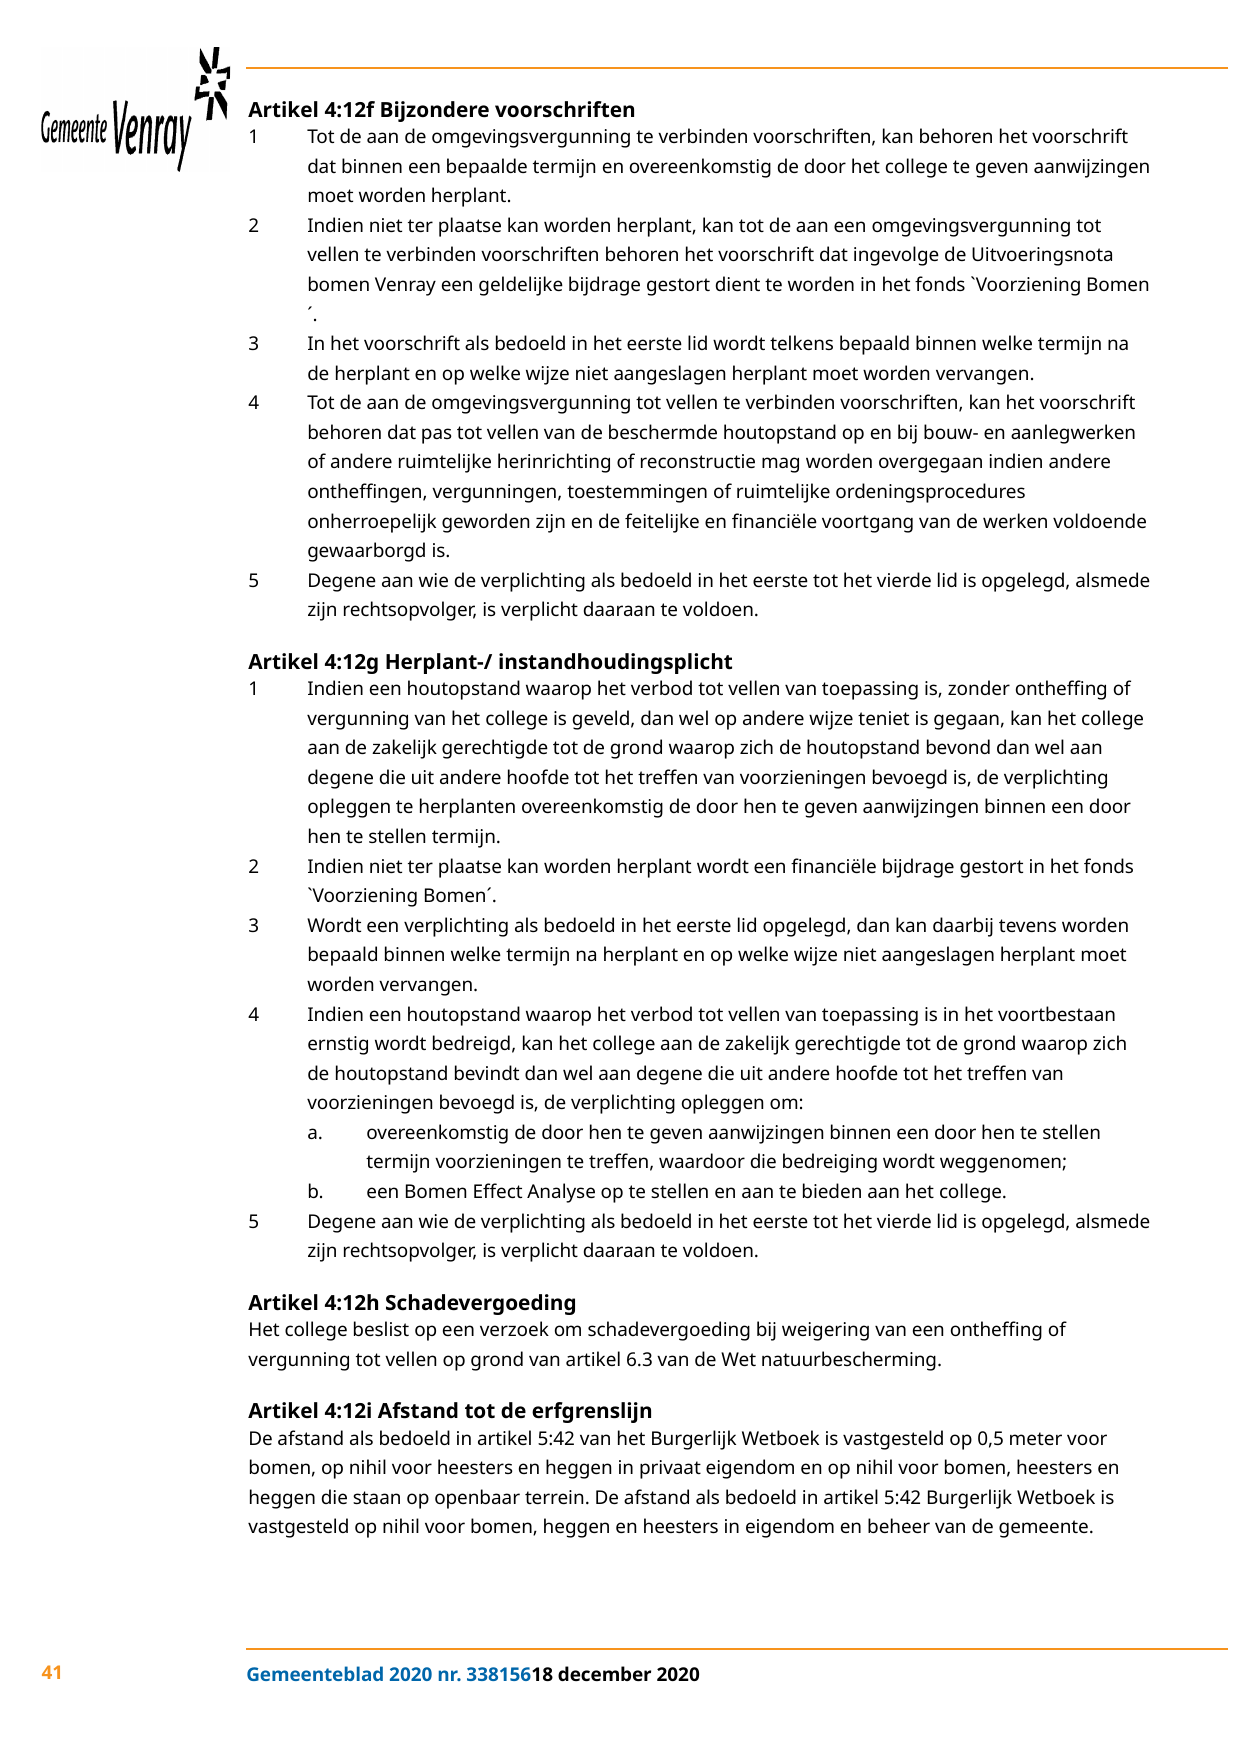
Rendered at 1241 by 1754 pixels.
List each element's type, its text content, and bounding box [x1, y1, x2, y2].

list In het voorschrift als bedoeld in het eerste lid wordt telkens bepaald binnen welke termijn na de herplant en op welke wijze niet aangeslagen herplant moet worden vervangen. [248, 330, 1152, 386]
text Artikel 4:12i Afstand tot de erfgrenslijn [248, 1396, 1152, 1425]
list Tot de aan de omgevingsvergunning tot vellen te verbinden voorschriften, kan het voorschrift behoren dat pas tot vellen van de beschermde houtopstand op en bij bouw- en aanlegwerken of andere ruimtelijke herinrichting of reconstructie mag worden overgegaan indien andere ontheffingen, vergunningen, toestemmingen of ruimtelijke ordeningsprocedures onherroepelijk geworden zijn en de feitelijke en financiële voortgang van de werken voldoende gewaarborgd is. [248, 389, 1152, 563]
list Indien niet ter plaatse kan worden herplant wordt een financiële bijdrage gestort in het fonds `Voorziening Bomen´. [248, 853, 1152, 908]
list Indien niet ter plaatse kan worden herplant, kan tot de aan een omgevingsvergunning tot vellen te verbinden voorschriften behoren het voorschrift dat ingevolge de Uitvoeringsnota bomen Venray een geldelijke bijdrage gestort dient te worden in het fonds `Voorziening Bomen´. [248, 212, 1152, 326]
text Artikel 4:12f Bijzondere voorschriften [248, 95, 1152, 123]
list een Bomen Effect Analyse op te stellen en aan te bieden aan het college. [307, 1178, 1152, 1204]
list Wordt een verplichting als bedoeld in het eerste lid opgelegd, dan kan daarbij tevens worden bepaald binnen welke termijn na herplant en op welke wijze niet aangeslagen herplant moet worden vervangen. [248, 912, 1152, 997]
picture [41, 47, 231, 172]
list Degene aan wie de verplichting als bedoeld in het eerste tot het vierde lid is opgelegd, alsmede zijn rechtsopvolger, is verplicht daaraan te voldoen. [248, 567, 1152, 622]
text Artikel 4:12h Schadevergoeding [248, 1288, 1152, 1316]
list overeenkomstig de door hen te geven aanwijzingen binnen een door hen te stellen termijn voorzieningen te treffen, waardoor die bedreiging wordt weggenomen; [307, 1119, 1152, 1174]
list Tot de aan de omgevingsvergunning te verbinden voorschriften, kan behoren het voorschrift dat binnen een bepaalde termijn en overeenkomstig de door het college te geven aanwijzingen moet worden herplant. [248, 123, 1152, 208]
text Artikel 4:12g Herplant-/ instandhoudingsplicht [248, 647, 1152, 675]
text De afstand als bedoeld in artikel 5:42 van het Burgerlijk Wetboek is vastgesteld op 0,5 meter voor bomen, op nihil voor heesters en heggen in privaat eigendom en op nihil voor bomen, heesters en heggen die staan op openbaar terrein. De afstand als bedoeld in artikel 5:42 Burgerlijk Wetboek is vastgesteld op nihil voor bomen, heggen en heesters in eigendom en beheer van de gemeente. [248, 1425, 1152, 1539]
list Degene aan wie de verplichting als bedoeld in het eerste tot het vierde lid is opgelegd, alsmede zijn rechtsopvolger, is verplicht daaraan te voldoen. [248, 1208, 1152, 1263]
list Indien een houtopstand waarop het verbod tot vellen van toepassing is, zonder ontheffing of vergunning van het college is geveld, dan wel op andere wijze teniet is gegaan, kan het college aan de zakelijk gerechtigde tot de grond waarop zich de houtopstand bevond dan wel aan degene die uit andere hoofde tot het treffen van voorzieningen bevoegd is, de verplichting opleggen te herplanten overeenkomstig de door hen te geven aanwijzingen binnen een door hen te stellen termijn. [248, 675, 1152, 849]
list Indien een houtopstand waarop het verbod tot vellen van toepassing is in het voortbestaan ernstig wordt bedreigd, kan het college aan de zakelijk gerechtigde tot de grond waarop zich de houtopstand bevindt dan wel aan degene die uit andere hoofde tot het treffen van voorzieningen bevoegd is, de verplichting opleggen om: [248, 1001, 1152, 1115]
text Het college beslist op een verzoek om schadevergoeding bij weigering van een ontheffing of vergunning tot vellen op grond van artikel 6.3 van de Wet natuurbescherming. [248, 1316, 1152, 1372]
